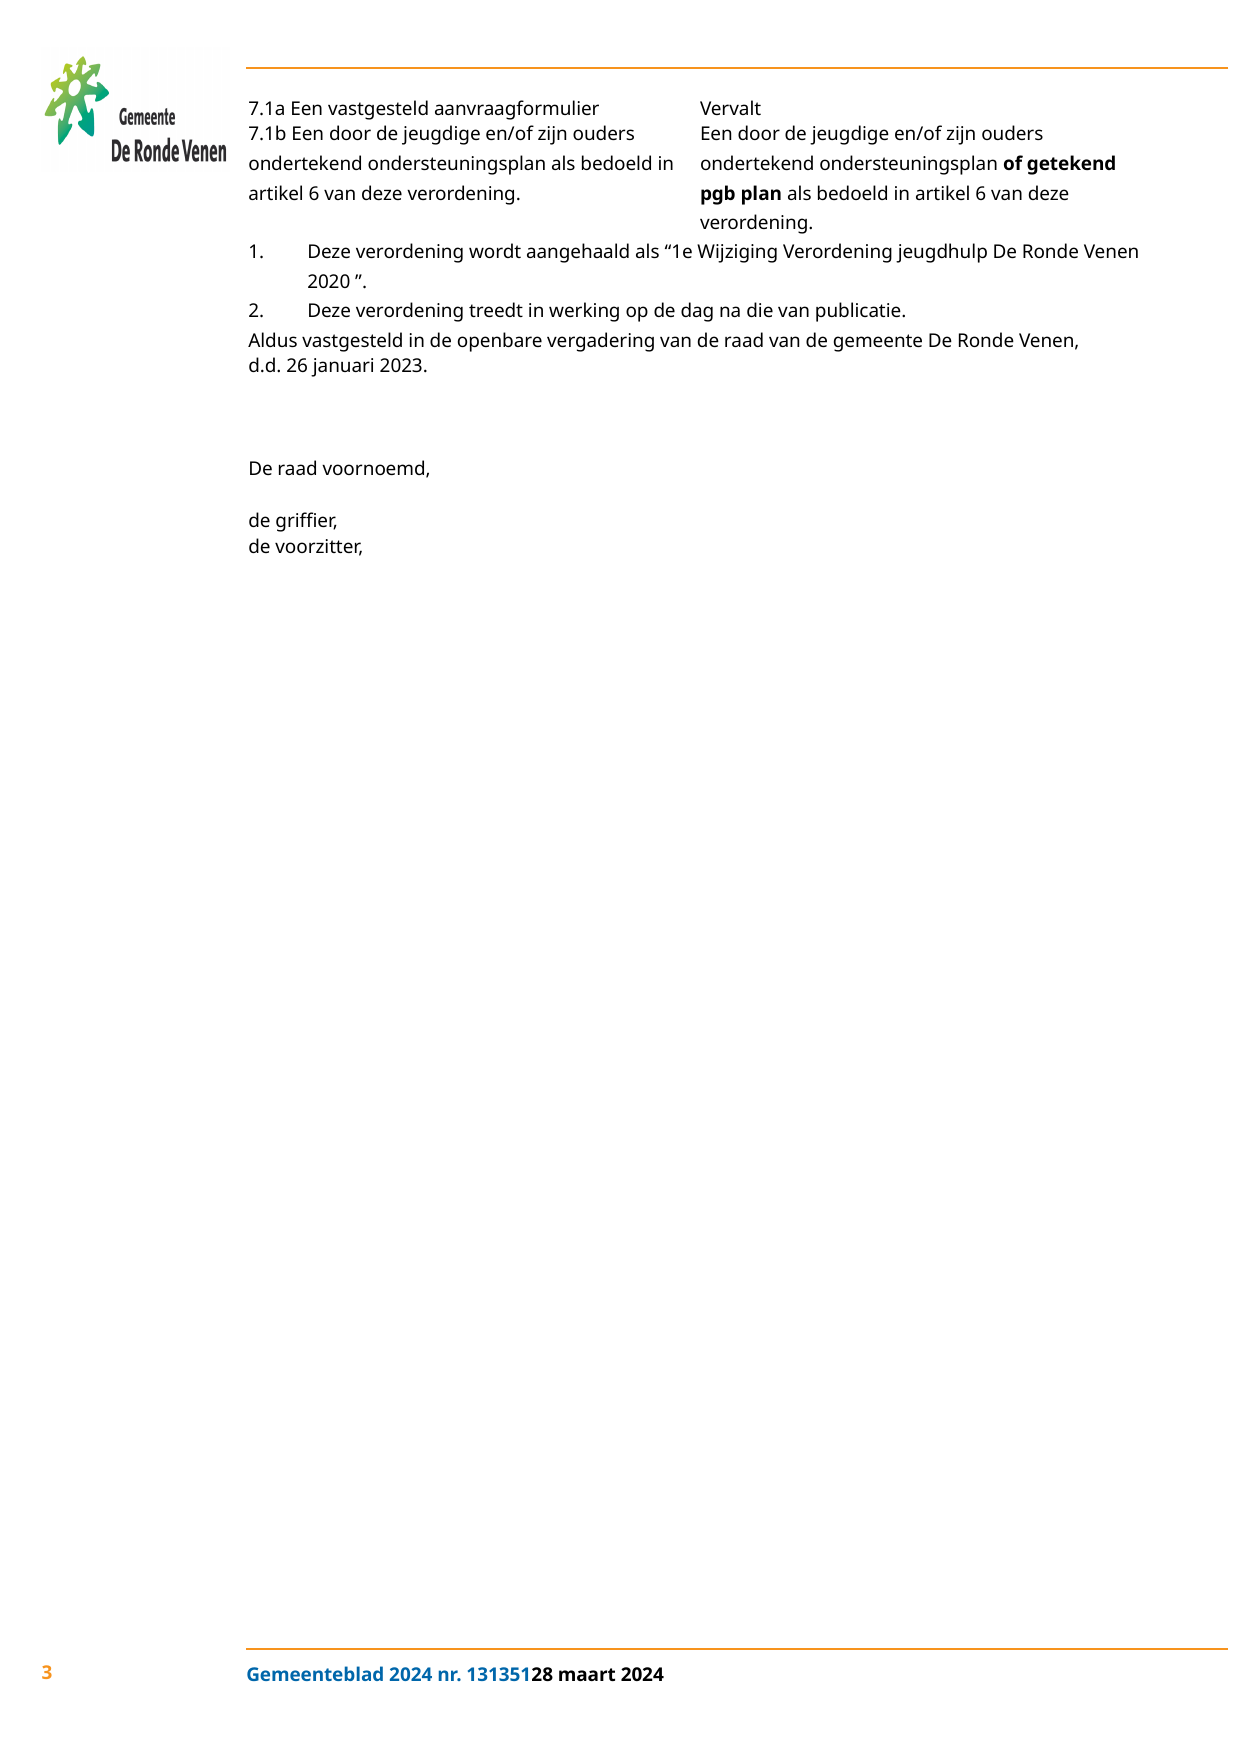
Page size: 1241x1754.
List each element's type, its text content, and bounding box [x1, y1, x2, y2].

table_cell 7.1a Een vastgesteld aanvraagformulier [248, 95, 700, 121]
table_cell Een door de jeugdige en/of zijn ouders ondertekend ondersteuningsplan of getekend pgb plan als bedoeld in artikel 6 van deze verordening. [700, 121, 1152, 235]
text de griffier, [248, 507, 1152, 533]
picture [41, 47, 231, 172]
table_cell Vervalt [700, 95, 1152, 121]
text d.d. 26 januari 2023. [248, 353, 1152, 378]
text de voorzitter, [248, 533, 1152, 558]
list Deze verordening treedt in werking op de dag na die van publicatie. [248, 297, 1152, 323]
list Deze verordening wordt aangehaald als “1e Wijziging Verordening jeugdhulp De Ronde Venen 2020 ”. [248, 238, 1152, 293]
text Aldus vastgesteld in de openbare vergadering van de raad van de gemeente De Ronde Venen, [248, 327, 1152, 353]
text De raad voornoemd, [248, 456, 1152, 481]
table_cell 7.1b Een door de jeugdige en/of zijn ouders ondertekend ondersteuningsplan als bedoeld in artikel 6 van deze verordening. [248, 121, 700, 235]
